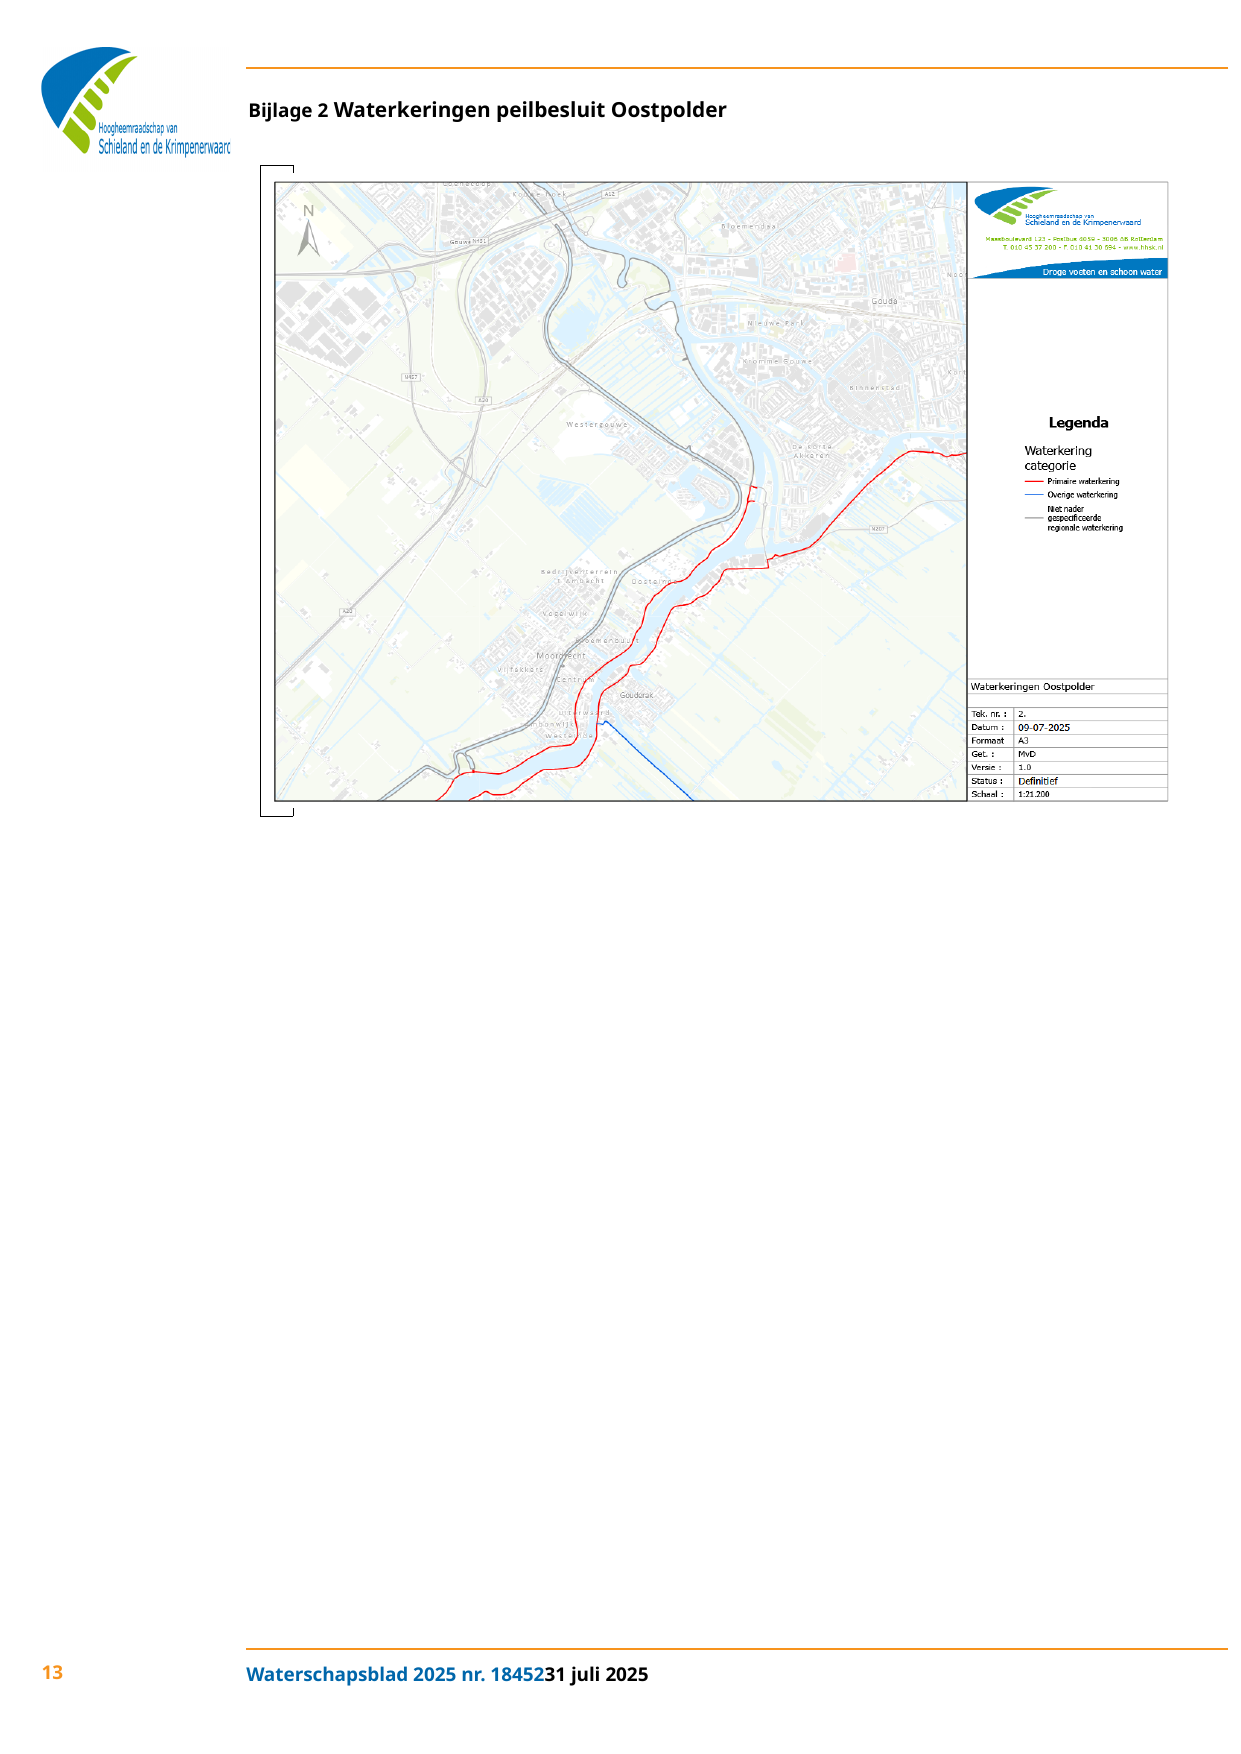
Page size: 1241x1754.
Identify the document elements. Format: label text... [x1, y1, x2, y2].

picture [268, 173, 1173, 808]
picture [41, 47, 231, 172]
text Bijlage 2 Waterkeringen peilbesluit Oostpolder [248, 95, 1152, 123]
